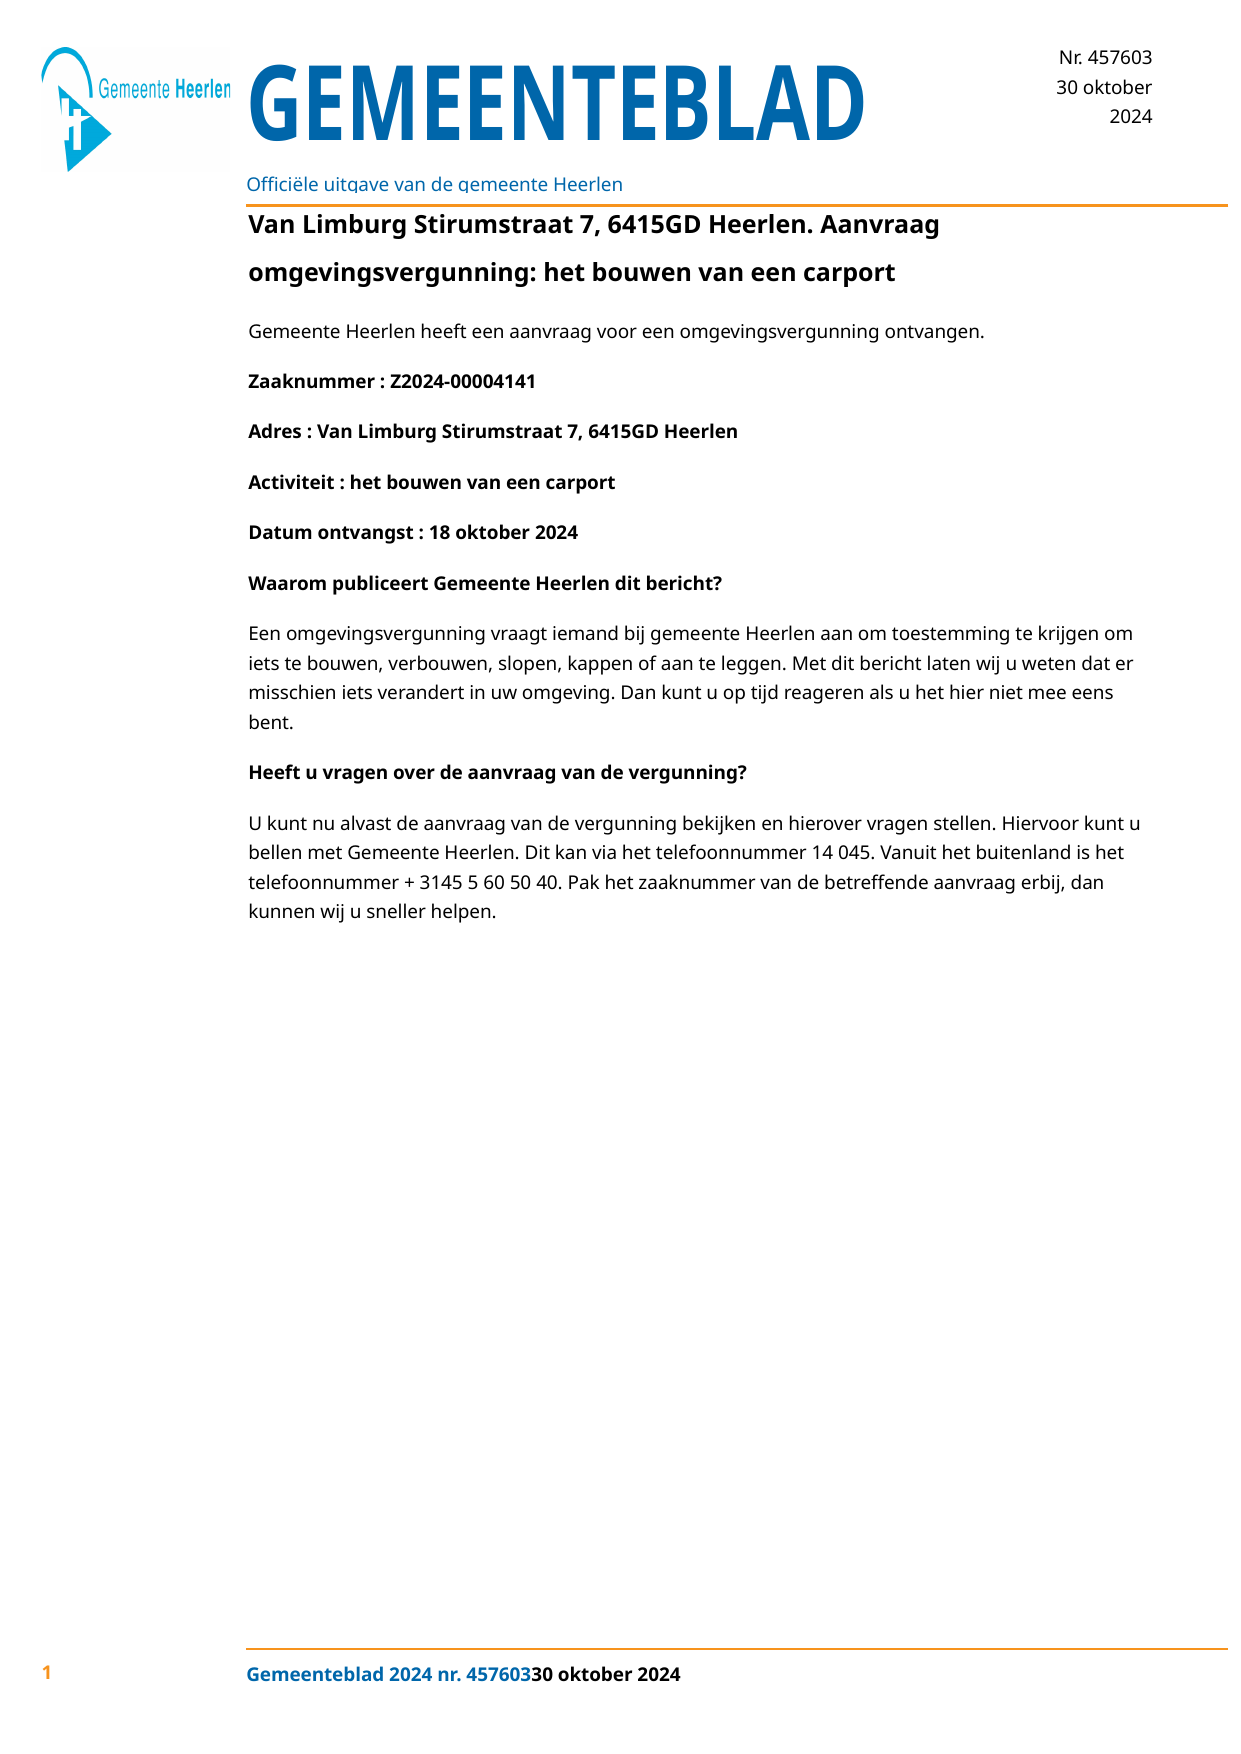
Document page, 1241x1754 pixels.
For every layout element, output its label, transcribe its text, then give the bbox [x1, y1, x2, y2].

text Adres : Van Limburg Stirumstraat 7, 6415GD Heerlen [248, 419, 1152, 444]
text Gemeente Heerlen heeft een aanvraag voor een omgevingsvergunning ontvangen. [248, 318, 1152, 344]
text Datum ontvangst : 18 oktober 2024 [248, 519, 1152, 545]
text Heeft u vragen over de aanvraag van de vergunning? [248, 759, 1152, 785]
text Activiteit : het bouwen van een carport [248, 469, 1152, 495]
text Van Limburg Stirumstraat 7, 6415GD Heerlen. Aanvraag omgevingsvergunning: het bouwen van een carport [248, 207, 1152, 288]
text Een omgevingsvergunning vraagt iemand bij gemeente Heerlen aan om toestemming te krijgen om iets te bouwen, verbouwen, slopen, kappen of aan te leggen. Met dit bericht laten wij u weten dat er misschien iets verandert in uw omgeving. Dan kunt u op tijd reageren als u het hier niet mee eens bent. [248, 620, 1152, 735]
text Zaaknummer : Z2024-00004141 [248, 368, 1152, 394]
text Waarom publiceert Gemeente Heerlen dit bericht? [248, 570, 1152, 596]
picture [41, 47, 59, 70]
picture [41, 47, 231, 172]
text U kunt nu alvast de aanvraag van de vergunning bekijken en hierover vragen stellen. Hiervoor kunt u bellen met Gemeente Heerlen. Dit kan via het telefoonnummer 14 045. Vanuit het buitenland is het telefoonnummer + 3145 5 60 50 40. Pak het zaaknummer van de betreffende aanvraag erbij, dan kunnen wij u sneller helpen. [248, 810, 1152, 924]
